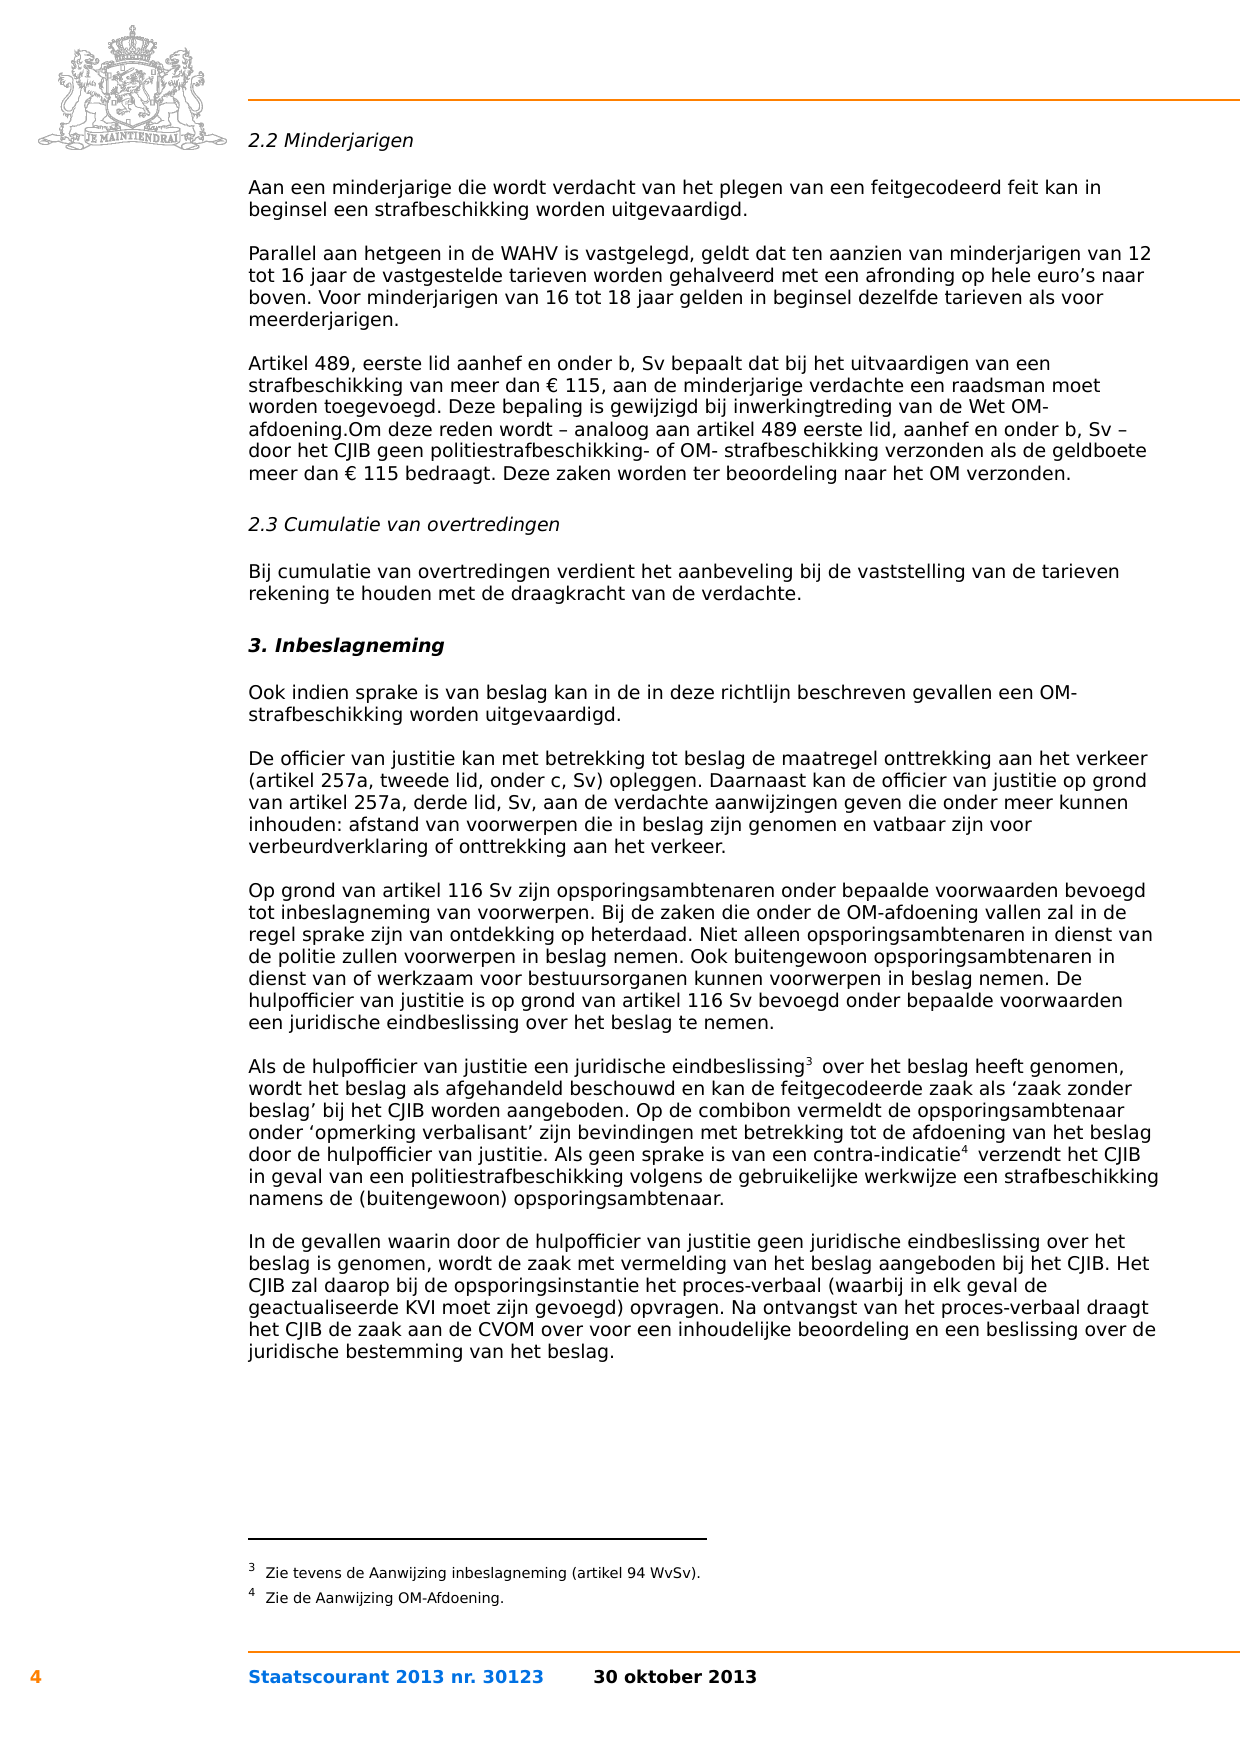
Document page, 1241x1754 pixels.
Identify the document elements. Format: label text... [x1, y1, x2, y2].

subtitle 2.3 Cumulatie van overtredingen [248, 514, 1163, 536]
text Bij cumulatie van overtredingen verdient het aanbeveling bij de vaststelling van de tarieven rekening te houden met de draagkracht van de verdachte. [248, 561, 1163, 605]
text Artikel 489, eerste lid aanhef en onder b, Sv bepaalt dat bij het uitvaardigen van een strafbeschikking van meer dan € 115, aan de minderjarige verdachte een raadsman moet worden toegevoegd. Deze bepaling is gewijzigd bij inwerkingtreding van de Wet OM-afdoening.Om deze reden wordt – analoog aan artikel 489 eerste lid, aanhef en onder b, Sv – door het CJIB geen politiestrafbeschikking- of OM- strafbeschikking verzonden als de geldboete meer dan € 115 bedraagt. Deze zaken worden ter beoordeling naar het OM verzonden. [248, 352, 1163, 484]
text Op grond van artikel 116 Sv zijn opsporingsambtenaren onder bepaalde voorwaarden bevoegd tot inbeslagneming van voorwerpen. Bij de zaken die onder de OM-afdoening vallen zal in de regel sprake zijn van ontdekking op heterdaad. Niet alleen opsporingsambtenaren in dienst van de politie zullen voorwerpen in beslag nemen. Ook buitengewoon opsporingsambtenaren in dienst van of werkzaam voor bestuursorganen kunnen voorwerpen in beslag nemen. De hulpofficier van justitie is op grond van artikel 116 Sv bevoegd onder bepaalde voorwaarden een juridische eindbeslissing over het beslag te nemen. [248, 880, 1163, 1034]
text Ook indien sprake is van beslag kan in de in deze richtlijn beschreven gevallen een OM-strafbeschikking worden uitgevaardigd. [248, 682, 1163, 726]
text Als de hulpofficier van justitie een juridische eindbeslissing over het beslag heeft genomen, wordt het beslag als afgehandeld beschouwd en kan de feitgecodeerde zaak als ‘zaak zonder beslag’ bij het CJIB worden aangeboden. Op de combibon vermeldt de opsporingsambtenaar onder ‘opmerking verbalisant’ zijn bevindingen met betrekking tot de afdoening van het beslag door de hulpofficier van justitie. Als geen sprake is van een contra-indicatie verzendt het CJIB in geval van een politiestrafbeschikking volgens de gebruikelijke werkwijze een strafbeschikking namens de (buitengewoon) opsporingsambtenaar. [248, 1056, 1163, 1209]
subtitle 3. Inbeslagneming [248, 635, 1163, 657]
subtitle 2.2 Minderjarigen [248, 130, 1163, 152]
text Zie de Aanwijzing OM-Afdoening. [248, 1586, 1163, 1608]
text Zie tevens de Aanwijzing inbeslagneming (artikel 94 WvSv). [248, 1561, 1163, 1583]
text In de gevallen waarin door de hulpofficier van justitie geen juridische eindbeslissing over het beslag is genomen, wordt de zaak met vermelding van het beslag aangeboden bij het CJIB. Het CJIB zal daarop bij de opsporingsinstantie het proces-verbaal (waarbij in elk geval de geactualiseerde KVI moet zijn gevoegd) opvragen. Na ontvangst van het proces-verbaal draagt het CJIB de zaak aan de CVOM over voor een inhoudelijke beoordeling en een beslissing over de juridische bestemming van het beslag. [248, 1231, 1163, 1363]
text Aan een minderjarige die wordt verdacht van het plegen van een feitgecodeerd feit kan in beginsel een strafbeschikking worden uitgevaardigd. [248, 177, 1163, 221]
text De officier van justitie kan met betrekking tot beslag de maatregel onttrekking aan het verkeer (artikel 257a, tweede lid, onder c, Sv) opleggen. Daarnaast kan de officier van justitie op grond van artikel 257a, derde lid, Sv, aan de verdachte aanwijzingen geven die onder meer kunnen inhouden: afstand van voorwerpen die in beslag zijn genomen en vatbaar zijn voor verbeurdverklaring of onttrekking aan het verkeer. [248, 748, 1163, 858]
text Parallel aan hetgeen in de WAHV is vastgelegd, geldt dat ten aanzien van minderjarigen van 12 tot 16 jaar de vastgestelde tarieven worden gehalveerd met een afronding op hele euro’s naar boven. Voor minderjarigen van 16 tot 18 jaar gelden in beginsel dezelfde tarieven als voor meerderjarigen. [248, 243, 1163, 331]
picture [38, 25, 227, 150]
